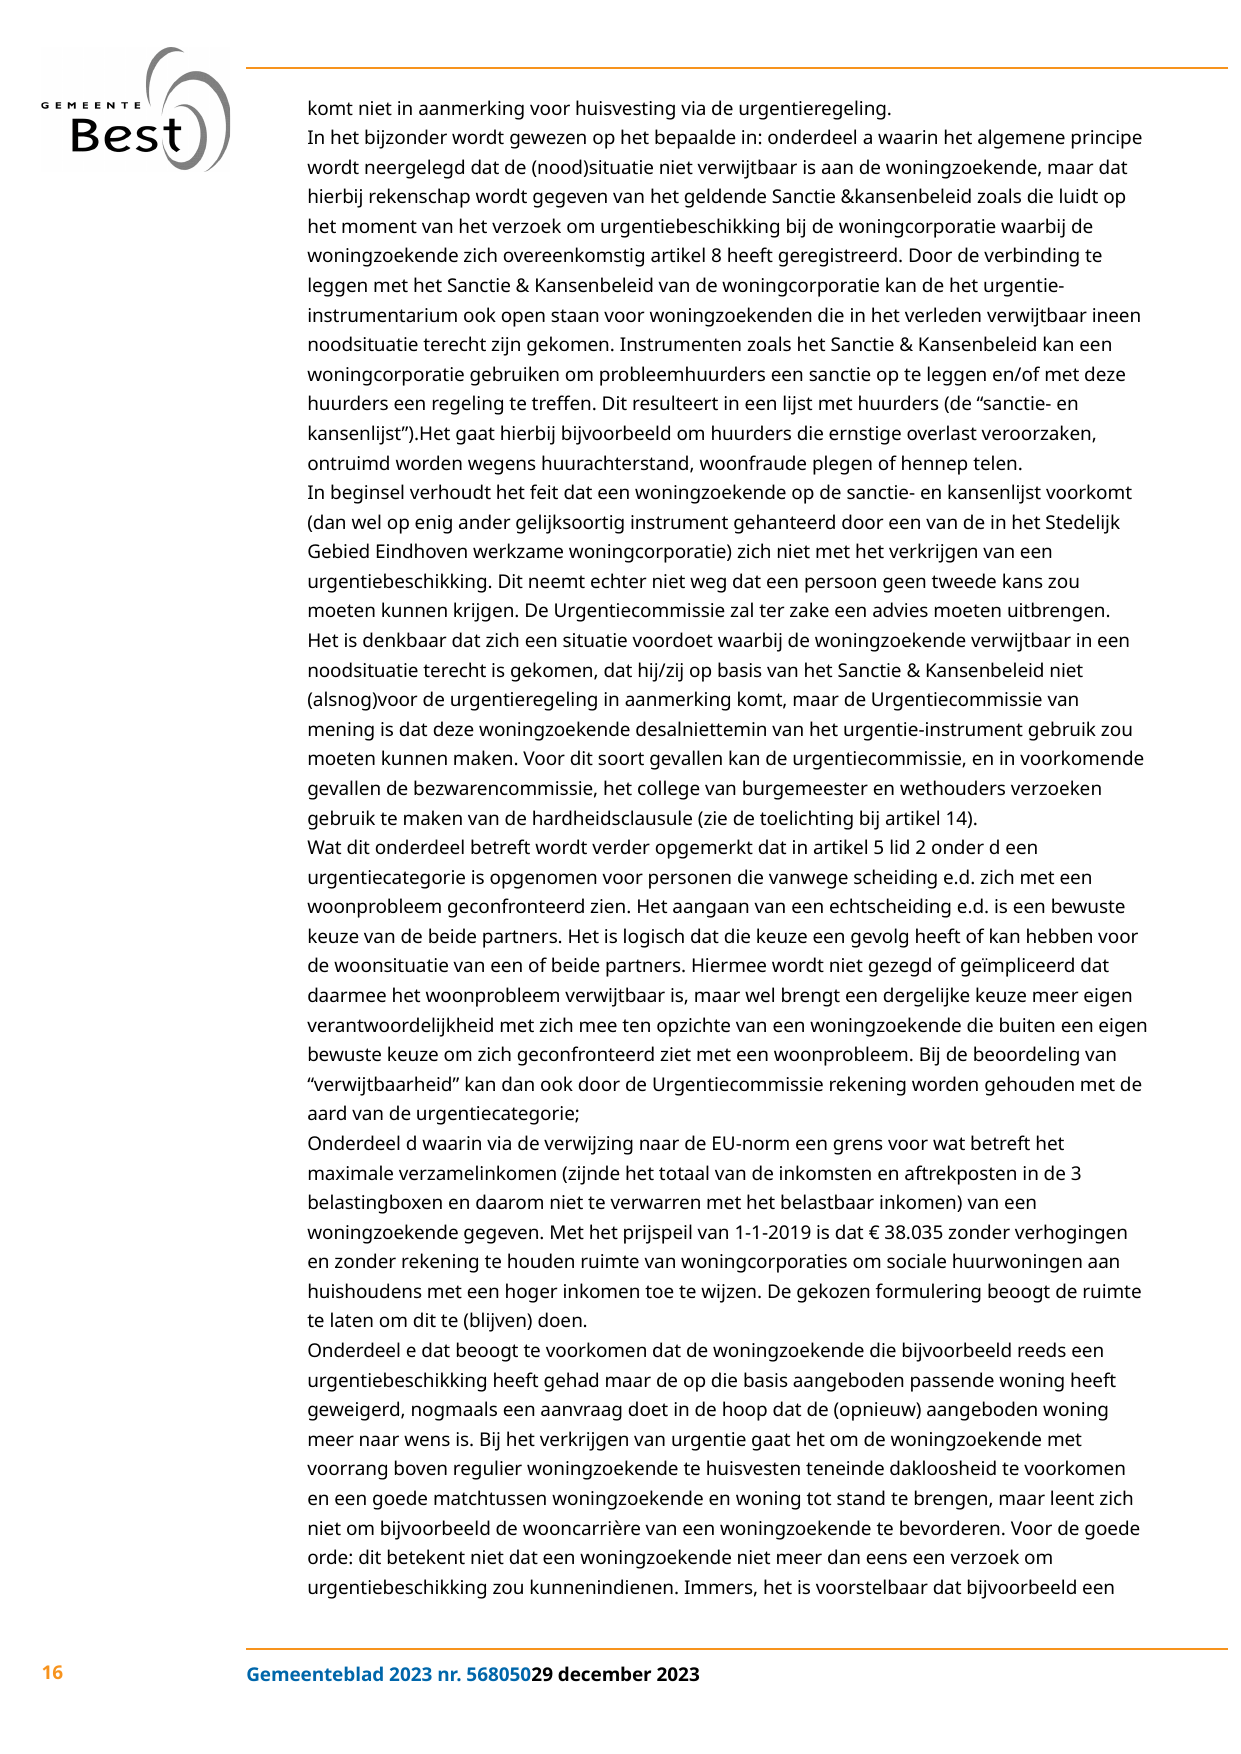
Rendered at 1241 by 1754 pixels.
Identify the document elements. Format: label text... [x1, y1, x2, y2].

list komt niet in aanmerking voor huisvesting via de urgentieregeling. [248, 95, 1152, 121]
list Onderdeel e dat beoogt te voorkomen dat de woningzoekende die bijvoorbeeld reeds een urgentiebeschikking heeft gehad maar de op die basis aangeboden passende woning heeft geweigerd, nogmaals een aanvraag doet in de hoop dat de (opnieuw) aangeboden woning meer naar wens is. Bij het verkrijgen van urgentie gaat het om de woningzoekende met voorrang boven regulier woningzoekende te huisvesten teneinde dakloosheid te voorkomen en een goede matchtussen woningzoekende en woning tot stand te brengen, maar leent zich niet om bijvoorbeeld de wooncarrière van een woningzoekende te bevorderen. Voor de goede orde: dit betekent niet dat een woningzoekende niet meer dan eens een verzoek om urgentiebeschikking zou kunnenindienen. Immers, het is voorstelbaar dat bijvoorbeeld een [248, 1337, 1152, 1600]
list Het is denkbaar dat zich een situatie voordoet waarbij de woningzoekende verwijtbaar in een noodsituatie terecht is gekomen, dat hij/zij op basis van het Sanctie & Kansenbeleid niet (alsnog)voor de urgentieregeling in aanmerking komt, maar de Urgentiecommissie van mening is dat deze woningzoekende desalniettemin van het urgentie-instrument gebruik zou moeten kunnen maken. Voor dit soort gevallen kan de urgentiecommissie, en in voorkomende gevallen de bezwarencommissie, het college van burgemeester en wethouders verzoeken gebruik te maken van de hardheidsclausule (zie de toelichting bij artikel 14). [248, 627, 1152, 831]
list In beginsel verhoudt het feit dat een woningzoekende op de sanctie- en kansenlijst voorkomt (dan wel op enig ander gelijksoortig instrument gehanteerd door een van de in het Stedelijk Gebied Eindhoven werkzame woningcorporatie) zich niet met het verkrijgen van een urgentiebeschikking. Dit neemt echter niet weg dat een persoon geen tweede kans zou moeten kunnen krijgen. De Urgentiecommissie zal ter zake een advies moeten uitbrengen. [248, 479, 1152, 623]
list Onderdeel d waarin via de verwijzing naar de EU-norm een grens voor wat betreft het maximale verzamelinkomen (zijnde het totaal van de inkomsten en aftrekposten in de 3 belastingboxen en daarom niet te verwarren met het belastbaar inkomen) van een woningzoekende gegeven. Met het prijspeil van 1-1-2019 is dat € 38.035 zonder verhogingen en zonder rekening te houden ruimte van woningcorporaties om sociale huurwoningen aan huishoudens met een hoger inkomen toe te wijzen. De gekozen formulering beoogt de ruimte te laten om dit te (blijven) doen. [248, 1130, 1152, 1333]
picture [41, 47, 231, 172]
list Wat dit onderdeel betreft wordt verder opgemerkt dat in artikel 5 lid 2 onder d een urgentiecategorie is opgenomen voor personen die vanwege scheiding e.d. zich met een woonprobleem geconfronteerd zien. Het aangaan van een echtscheiding e.d. is een bewuste keuze van de beide partners. Het is logisch dat die keuze een gevolg heeft of kan hebben voor de woonsituatie van een of beide partners. Hiermee wordt niet gezegd of geïmpliceerd dat daarmee het woonprobleem verwijtbaar is, maar wel brengt een dergelijke keuze meer eigen verantwoordelijkheid met zich mee ten opzichte van een woningzoekende die buiten een eigen bewuste keuze om zich geconfronteerd ziet met een woonprobleem. Bij de beoordeling van “verwijtbaarheid” kan dan ook door de Urgentiecommissie rekening worden gehouden met de aard van de urgentiecategorie; [248, 834, 1152, 1126]
list In het bijzonder wordt gewezen op het bepaalde in: onderdeel a waarin het algemene principe wordt neergelegd dat de (nood)situatie niet verwijtbaar is aan de woningzoekende, maar dat hierbij rekenschap wordt gegeven van het geldende Sanctie &kansenbeleid zoals die luidt op het moment van het verzoek om urgentiebeschikking bij de woningcorporatie waarbij de woningzoekende zich overeenkomstig artikel 8 heeft geregistreerd. Door de verbinding te leggen met het Sanctie & Kansenbeleid van de woningcorporatie kan de het urgentie-instrumentarium ook open staan voor woningzoekenden die in het verleden verwijtbaar ineen noodsituatie terecht zijn gekomen. Instrumenten zoals het Sanctie & Kansenbeleid kan een woningcorporatie gebruiken om probleemhuurders een sanctie op te leggen en/of met deze huurders een regeling te treffen. Dit resulteert in een lijst met huurders (de “sanctie- en kansenlijst”).Het gaat hierbij bijvoorbeeld om huurders die ernstige overlast veroorzaken, ontruimd worden wegens huurachterstand, woonfraude plegen of hennep telen. [248, 124, 1152, 476]
